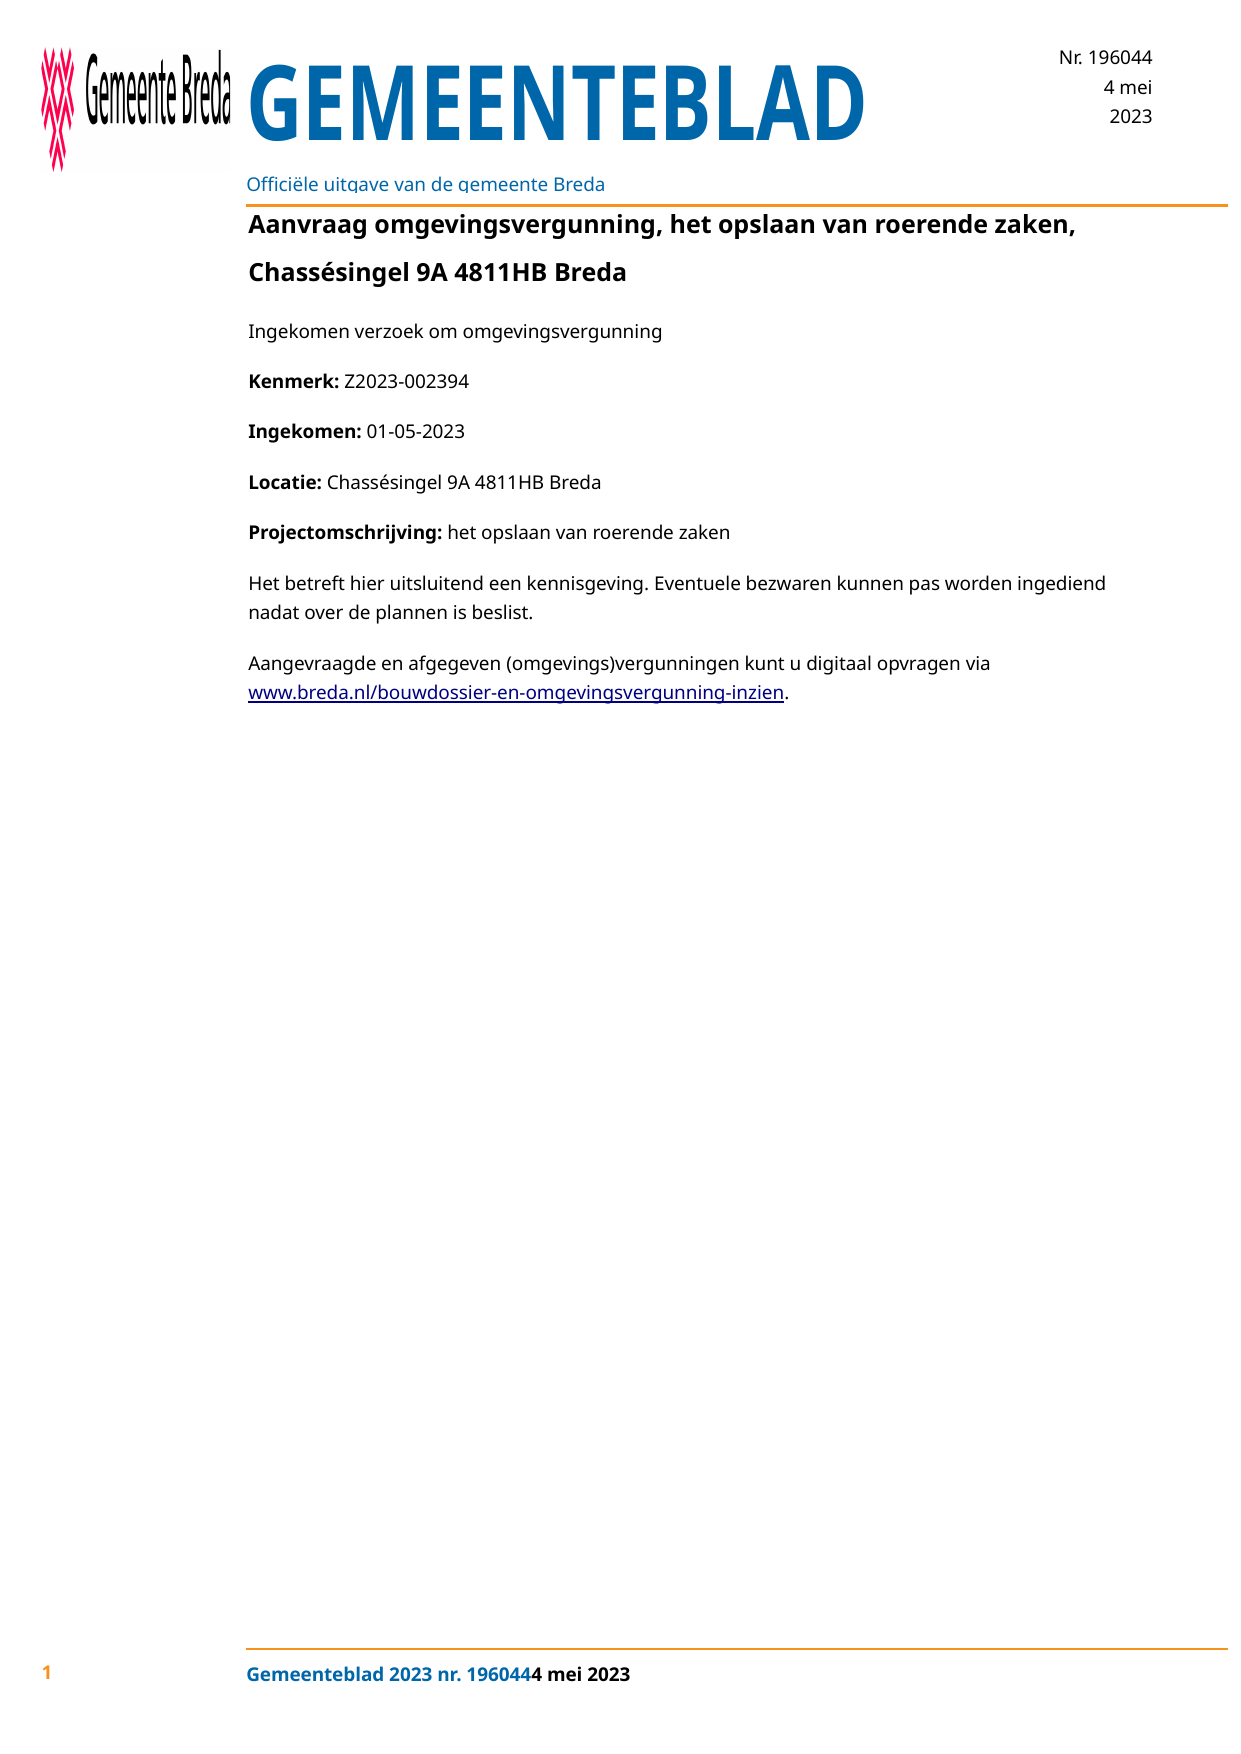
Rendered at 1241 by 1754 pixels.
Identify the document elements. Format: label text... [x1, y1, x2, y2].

text Ingekomen verzoek om omgevingsvergunning [248, 318, 1152, 344]
text Projectomschrijving: het opslaan van roerende zaken [248, 519, 1152, 545]
text Aanvraag omgevingsvergunning, het opslaan van roerende zaken, Chassésingel 9A 4811HB Breda [248, 207, 1152, 288]
text Locatie: Chassésingel 9A 4811HB Breda [248, 469, 1152, 495]
text Het betreft hier uitsluitend een kennisgeving. Eventuele bezwaren kunnen pas worden ingediend nadat over de plannen is beslist. [248, 570, 1152, 625]
text Kenmerk: Z2023-002394 [248, 368, 1152, 394]
picture [41, 47, 231, 172]
text Aangevraagde en afgegeven (omgevings)vergunningen kunt u digitaal opvragen via www.breda.nl/bouwdossier-en-omgevingsvergunning-inzien. [248, 650, 1152, 705]
text Ingekomen: 01-05-2023 [248, 419, 1152, 444]
